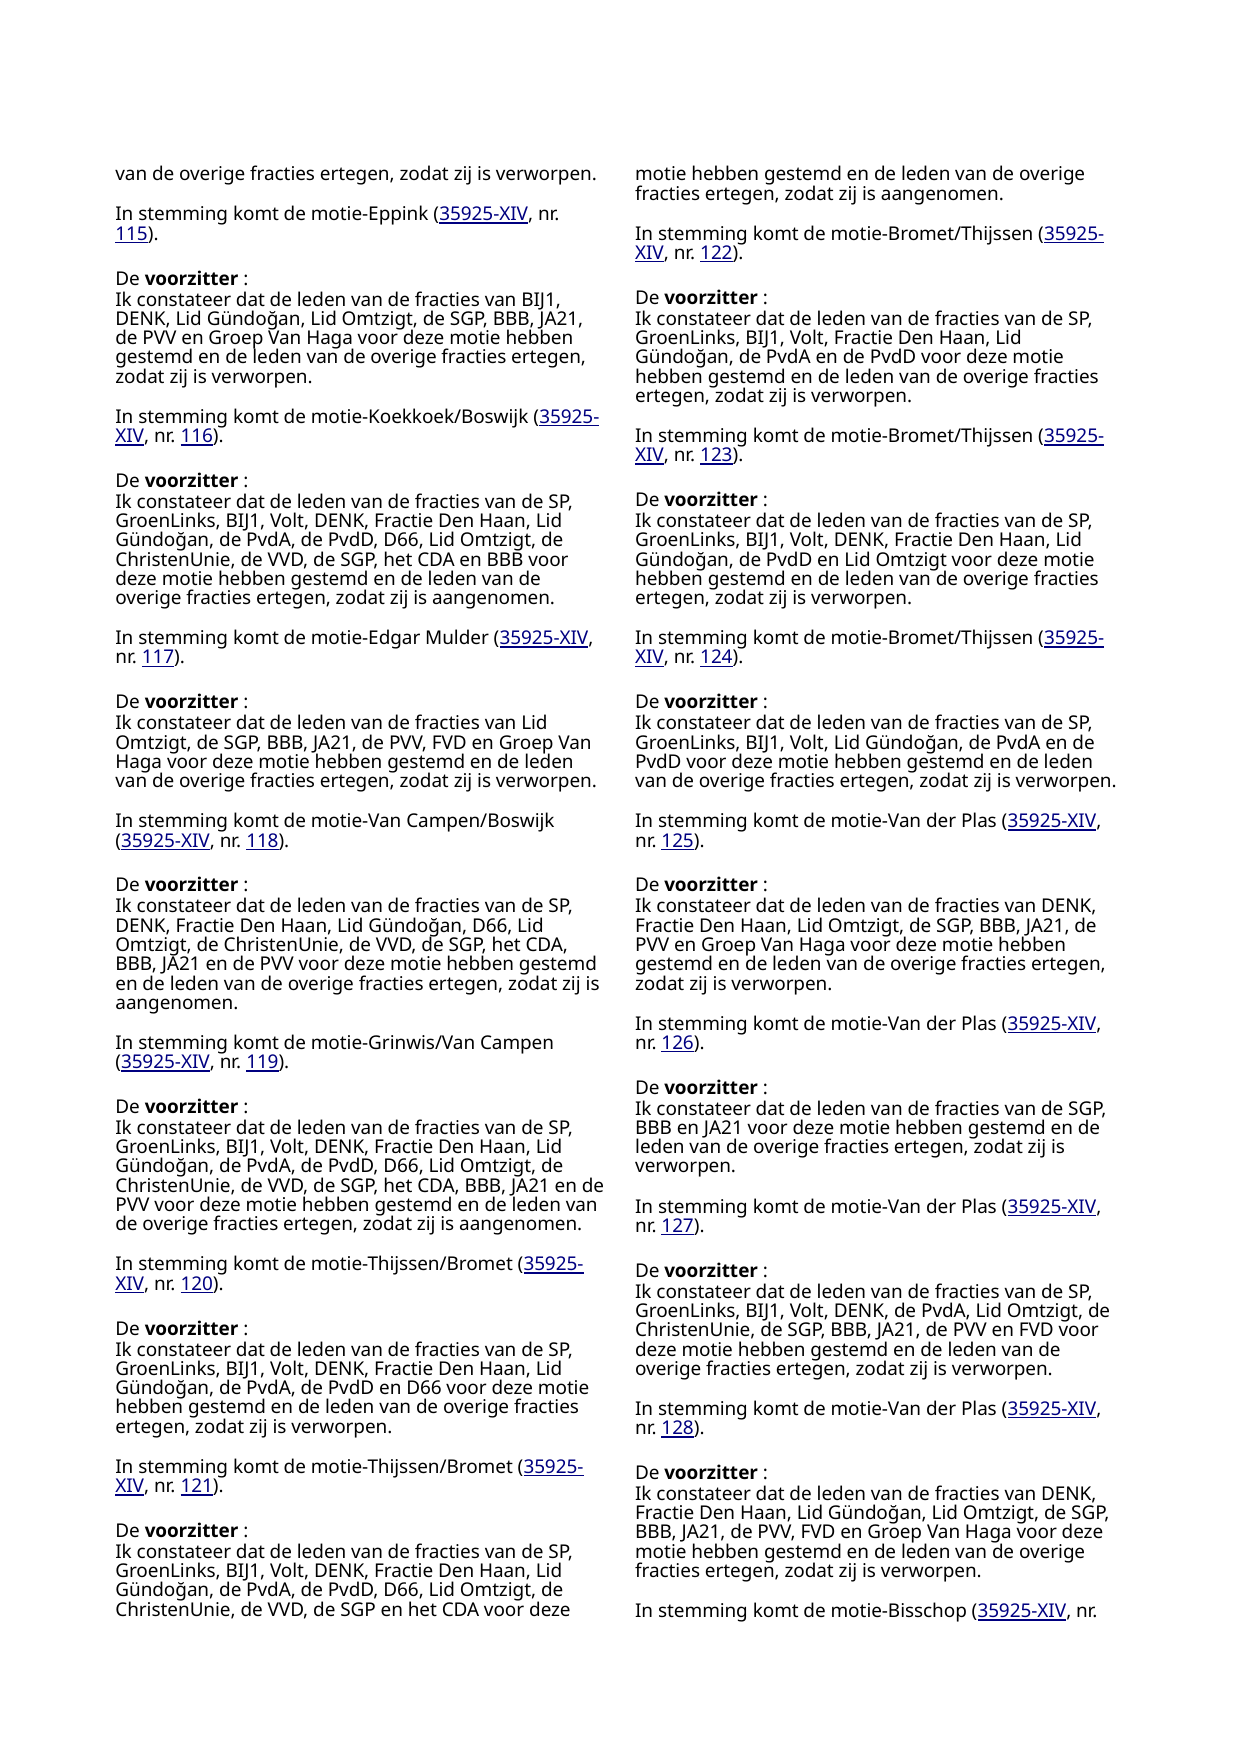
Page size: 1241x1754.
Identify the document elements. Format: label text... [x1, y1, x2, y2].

text De voorzitter : [635, 689, 1125, 714]
text De voorzitter : [635, 872, 1125, 897]
text In stemming komt de motie-Van der Plas (35925-XIV, nr. 126). [635, 1014, 1125, 1053]
text motie hebben gestemd en de leden van de overige fracties ertegen, zodat zij is aangenomen. [635, 165, 1125, 204]
text Ik constateer dat de leden van de fracties van de SP, GroenLinks, BIJ1, Volt, DENK, Fractie Den Haan, Lid Gündoğan, de PvdD en Lid Omtzigt voor deze motie hebben gestemd en de leden van de overige fracties ertegen, zodat zij is verworpen. [635, 512, 1125, 608]
text In stemming komt de motie-Bromet/Thijssen (35925-XIV, nr. 124). [635, 629, 1125, 668]
text Ik constateer dat de leden van de fracties van de SP, GroenLinks, BIJ1, Volt, DENK, de PvdA, Lid Omtzigt, de ChristenUnie, de SGP, BBB, JA21, de PVV en FVD voor deze motie hebben gestemd en de leden van de overige fracties ertegen, zodat zij is verworpen. [635, 1283, 1125, 1379]
text Ik constateer dat de leden van de fracties van de SP, GroenLinks, BIJ1, Volt, DENK, Fractie Den Haan, Lid Gündoğan, de PvdA, de PvdD, D66, Lid Omtzigt, de ChristenUnie, de VVD, de SGP, het CDA, BBB, JA21 en de PVV voor deze motie hebben gestemd en de leden van de overige fracties ertegen, zodat zij is aangenomen. [115, 1119, 605, 1234]
text In stemming komt de motie-Van der Plas (35925-XIV, nr. 127). [635, 1198, 1125, 1236]
text De voorzitter : [635, 284, 1125, 310]
text Ik constateer dat de leden van de fracties van de SGP, BBB en JA21 voor deze motie hebben gestemd en de leden van de overige fracties ertegen, zodat zij is verworpen. [635, 1100, 1125, 1177]
text In stemming komt de motie-Edgar Mulder (35925-XIV, nr. 117). [115, 629, 605, 668]
text De voorzitter : [115, 1315, 605, 1341]
text Ik constateer dat de leden van de fracties van de SP, GroenLinks, BIJ1, Volt, DENK, Fractie Den Haan, Lid Gündoğan, de PvdA, de PvdD en D66 voor deze motie hebben gestemd en de leden van de overige fracties ertegen, zodat zij is verworpen. [115, 1341, 605, 1437]
text In stemming komt de motie-Bisschop (35925-XIV, nr. [635, 1602, 1125, 1621]
text In stemming komt de motie-Van der Plas (35925-XIV, nr. 128). [635, 1400, 1125, 1438]
text De voorzitter : [635, 486, 1125, 512]
text De voorzitter : [635, 1257, 1125, 1283]
text De voorzitter : [115, 265, 605, 291]
text In stemming komt de motie-Thijssen/Bromet (35925-XIV, nr. 120). [115, 1255, 605, 1294]
text Ik constateer dat de leden van de fracties van de SP, GroenLinks, BIJ1, Volt, Fractie Den Haan, Lid Gündoğan, de PvdA en de PvdD voor deze motie hebben gestemd en de leden van de overige fracties ertegen, zodat zij is verworpen. [635, 310, 1125, 406]
text De voorzitter : [115, 1093, 605, 1119]
text Ik constateer dat de leden van de fracties van de SP, GroenLinks, BIJ1, Volt, DENK, Fractie Den Haan, Lid Gündoğan, de PvdA, de PvdD, D66, Lid Omtzigt, de ChristenUnie, de VVD, de SGP en het CDA voor deze [115, 1543, 605, 1620]
text De voorzitter : [115, 689, 605, 714]
text De voorzitter : [635, 1074, 1125, 1100]
text Ik constateer dat de leden van de fracties van DENK, Fractie Den Haan, Lid Omtzigt, de SGP, BBB, JA21, de PVV en Groep Van Haga voor deze motie hebben gestemd en de leden van de overige fracties ertegen, zodat zij is verworpen. [635, 897, 1125, 994]
text Ik constateer dat de leden van de fracties van de SP, DENK, Fractie Den Haan, Lid Gündoğan, D66, Lid Omtzigt, de ChristenUnie, de VVD, de SGP, het CDA, BBB, JA21 en de PVV voor deze motie hebben gestemd en de leden van de overige fracties ertegen, zodat zij is aangenomen. [115, 897, 605, 1013]
text Ik constateer dat de leden van de fracties van DENK, Fractie Den Haan, Lid Gündoğan, Lid Omtzigt, de SGP, BBB, JA21, de PVV, FVD en Groep Van Haga voor deze motie hebben gestemd en de leden van de overige fracties ertegen, zodat zij is verworpen. [635, 1485, 1125, 1581]
text van de overige fracties ertegen, zodat zij is verworpen. [115, 165, 605, 184]
text In stemming komt de motie-Eppink (35925-XIV, nr. 115). [115, 205, 605, 244]
text In stemming komt de motie-Van Campen/Boswijk (35925-XIV, nr. 118). [115, 812, 605, 851]
text Ik constateer dat de leden van de fracties van de SP, GroenLinks, BIJ1, Volt, Lid Gündoğan, de PvdA en de PvdD voor deze motie hebben gestemd en de leden van de overige fracties ertegen, zodat zij is verworpen. [635, 714, 1125, 791]
text Ik constateer dat de leden van de fracties van de SP, GroenLinks, BIJ1, Volt, DENK, Fractie Den Haan, Lid Gündoğan, de PvdA, de PvdD, D66, Lid Omtzigt, de ChristenUnie, de VVD, de SGP, het CDA en BBB voor deze motie hebben gestemd en de leden van de overige fracties ertegen, zodat zij is aangenomen. [115, 493, 605, 608]
text De voorzitter : [635, 1459, 1125, 1485]
text In stemming komt de motie-Grinwis/Van Campen (35925-XIV, nr. 119). [115, 1034, 605, 1072]
text De voorzitter : [115, 467, 605, 493]
text In stemming komt de motie-Van der Plas (35925-XIV, nr. 125). [635, 812, 1125, 851]
text De voorzitter : [115, 1517, 605, 1543]
text Ik constateer dat de leden van de fracties van Lid Omtzigt, de SGP, BBB, JA21, de PVV, FVD en Groep Van Haga voor deze motie hebben gestemd en de leden van de overige fracties ertegen, zodat zij is verworpen. [115, 714, 605, 791]
text In stemming komt de motie-Bromet/Thijssen (35925-XIV, nr. 122). [635, 225, 1125, 263]
text In stemming komt de motie-Bromet/Thijssen (35925-XIV, nr. 123). [635, 427, 1125, 466]
text In stemming komt de motie-Thijssen/Bromet (35925-XIV, nr. 121). [115, 1458, 605, 1496]
text De voorzitter : [115, 872, 605, 897]
text In stemming komt de motie-Koekkoek/Boswijk (35925-XIV, nr. 116). [115, 408, 605, 446]
text Ik constateer dat de leden van de fracties van BIJ1, DENK, Lid Gündoğan, Lid Omtzigt, de SGP, BBB, JA21, de PVV en Groep Van Haga voor deze motie hebben gestemd en de leden van de overige fracties ertegen, zodat zij is verworpen. [115, 291, 605, 387]
